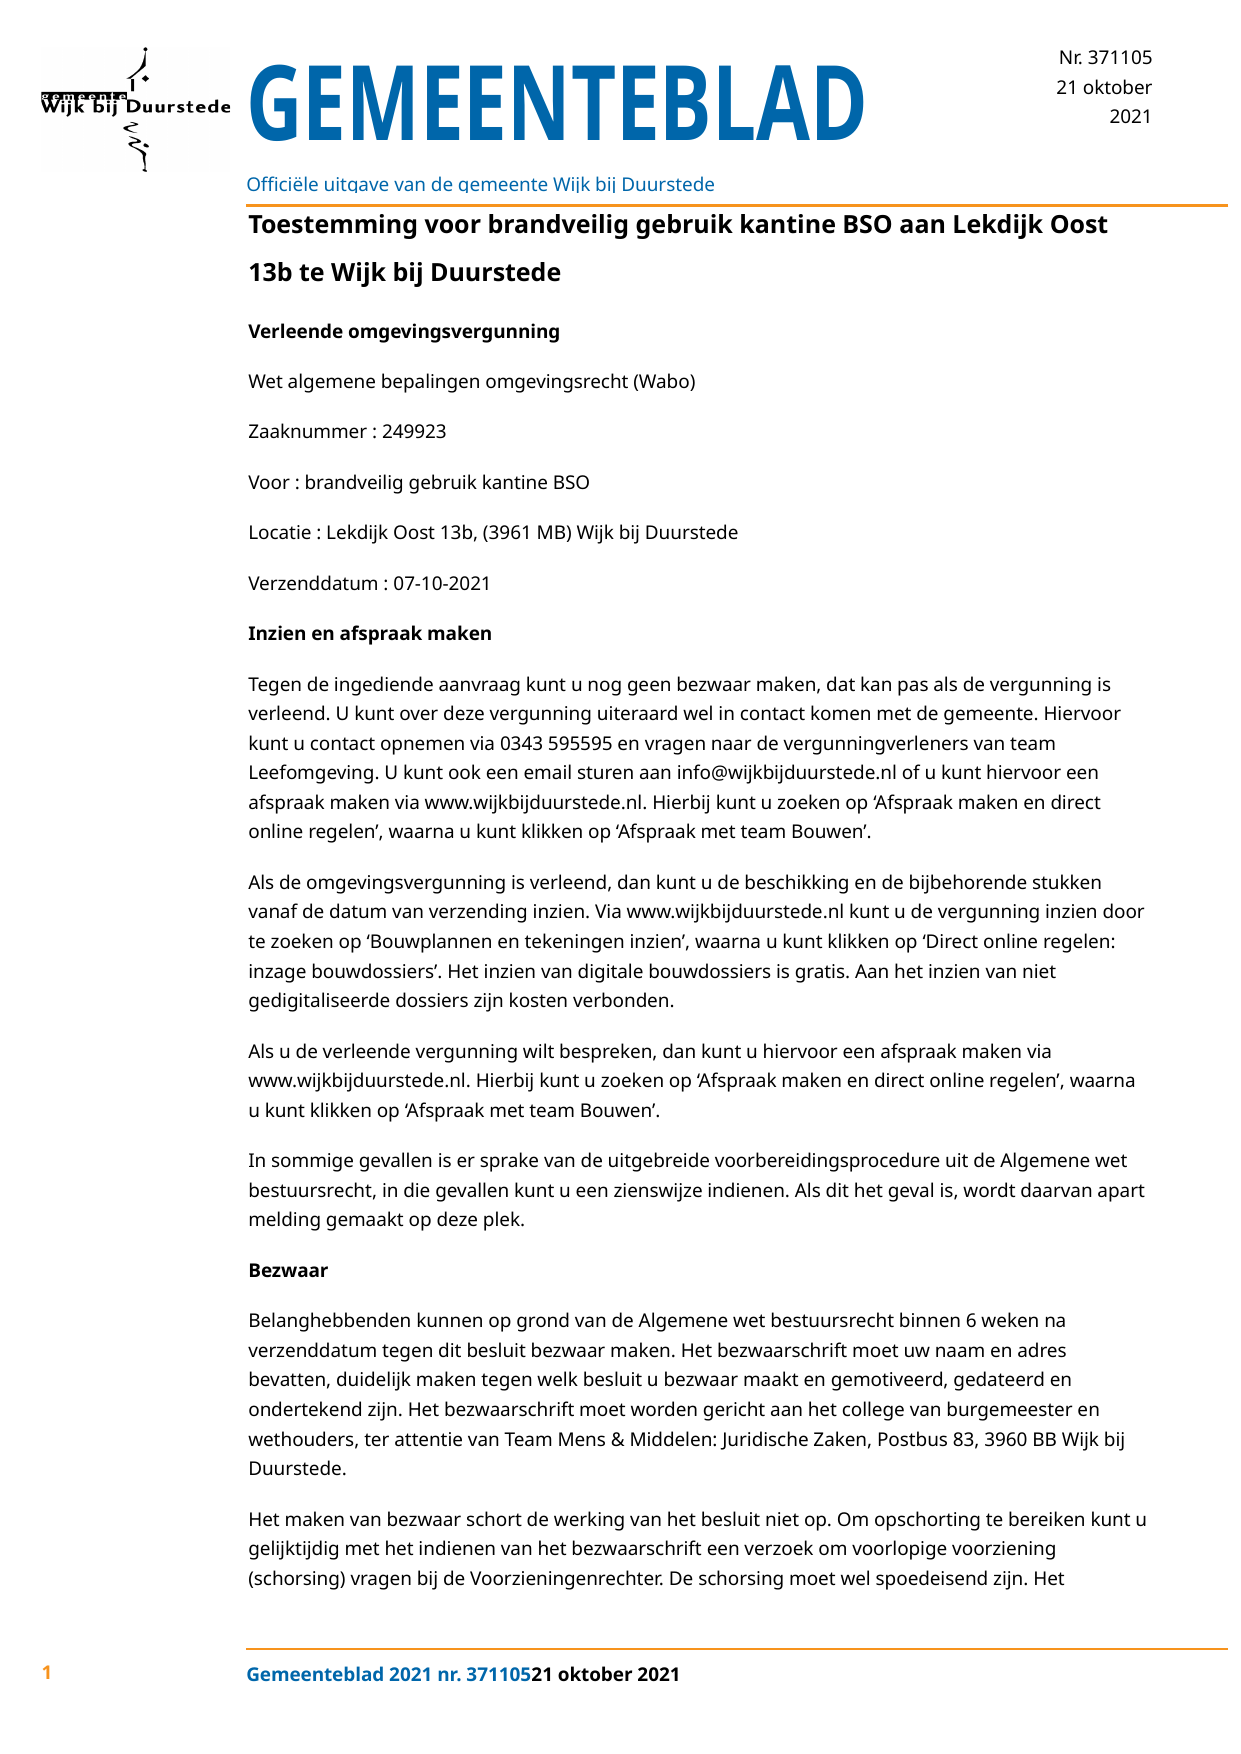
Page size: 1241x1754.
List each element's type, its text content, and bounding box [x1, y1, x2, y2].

text Inzien en afspraak maken [248, 620, 1152, 646]
picture [41, 47, 231, 172]
text Belanghebbenden kunnen op grond van de Algemene wet bestuursrecht binnen 6 weken na verzenddatum tegen dit besluit bezwaar maken. Het bezwaarschrift moet uw naam en adres bevatten, duidelijk maken tegen welk besluit u bezwaar maakt en gemotiveerd, gedateerd en ondertekend zijn. Het bezwaarschrift moet worden gericht aan het college van burgemeester en wethouders, ter attentie van Team Mens & Middelen: Juridische Zaken, Postbus 83, 3960 BB Wijk bij Duurstede. [248, 1307, 1152, 1481]
text Tegen de ingediende aanvraag kunt u nog geen bezwaar maken, dat kan pas als de vergunning is verleend. U kunt over deze vergunning uiteraard wel in contact komen met de gemeente. Hiervoor kunt u contact opnemen via 0343 595595 en vragen naar de vergunningverleners van team Leefomgeving. U kunt ook een email sturen aan info@wijkbijduurstede.nl of u kunt hiervoor een afspraak maken via www.wijkbijduurstede.nl. Hierbij kunt u zoeken op ‘Afspraak maken en direct online regelen’, waarna u kunt klikken op ‘Afspraak met team Bouwen’. [248, 671, 1152, 844]
text Toestemming voor brandveilig gebruik kantine BSO aan Lekdijk Oost 13b te Wijk bij Duurstede [248, 207, 1152, 288]
text In sommige gevallen is er sprake van de uitgebreide voorbereidingsprocedure uit de Algemene wet bestuursrecht, in die gevallen kunt u een zienswijze indienen. Als dit het geval is, wordt daarvan apart melding gemaakt op deze plek. [248, 1147, 1152, 1232]
text Bezwaar [248, 1257, 1152, 1283]
text Als de omgevingsvergunning is verleend, dan kunt u de beschikking en de bijbehorende stukken vanaf de datum van verzending inzien. Via www.wijkbijduurstede.nl kunt u de vergunning inzien door te zoeken op ‘Bouwplannen en tekeningen inzien’, waarna u kunt klikken op ‘Direct online regelen: inzage bouwdossiers’. Het inzien van digitale bouwdossiers is gratis. Aan het inzien van niet gedigitaliseerde dossiers zijn kosten verbonden. [248, 869, 1152, 1013]
text Verleende omgevingsvergunning [248, 318, 1152, 344]
text Verzenddatum : 07-10-2021 [248, 570, 1152, 596]
text Voor : brandveilig gebruik kantine BSO [248, 469, 1152, 495]
text Als u de verleende vergunning wilt bespreken, dan kunt u hiervoor een afspraak maken via www.wijkbijduurstede.nl. Hierbij kunt u zoeken op ‘Afspraak maken en direct online regelen’, waarna u kunt klikken op ‘Afspraak met team Bouwen’. [248, 1038, 1152, 1123]
text Zaaknummer : 249923 [248, 419, 1152, 444]
text Het maken van bezwaar schort de werking van het besluit niet op. Om opschorting te bereiken kunt u gelijktijdig met het indienen van het bezwaarschrift een verzoek om voorlopige voorziening (schorsing) vragen bij de Voorzieningenrechter. De schorsing moet wel spoedeisend zijn. Het [248, 1506, 1152, 1591]
text Wet algemene bepalingen omgevingsrecht (Wabo) [248, 368, 1152, 394]
text Locatie : Lekdijk Oost 13b, (3961 MB) Wijk bij Duurstede [248, 519, 1152, 545]
